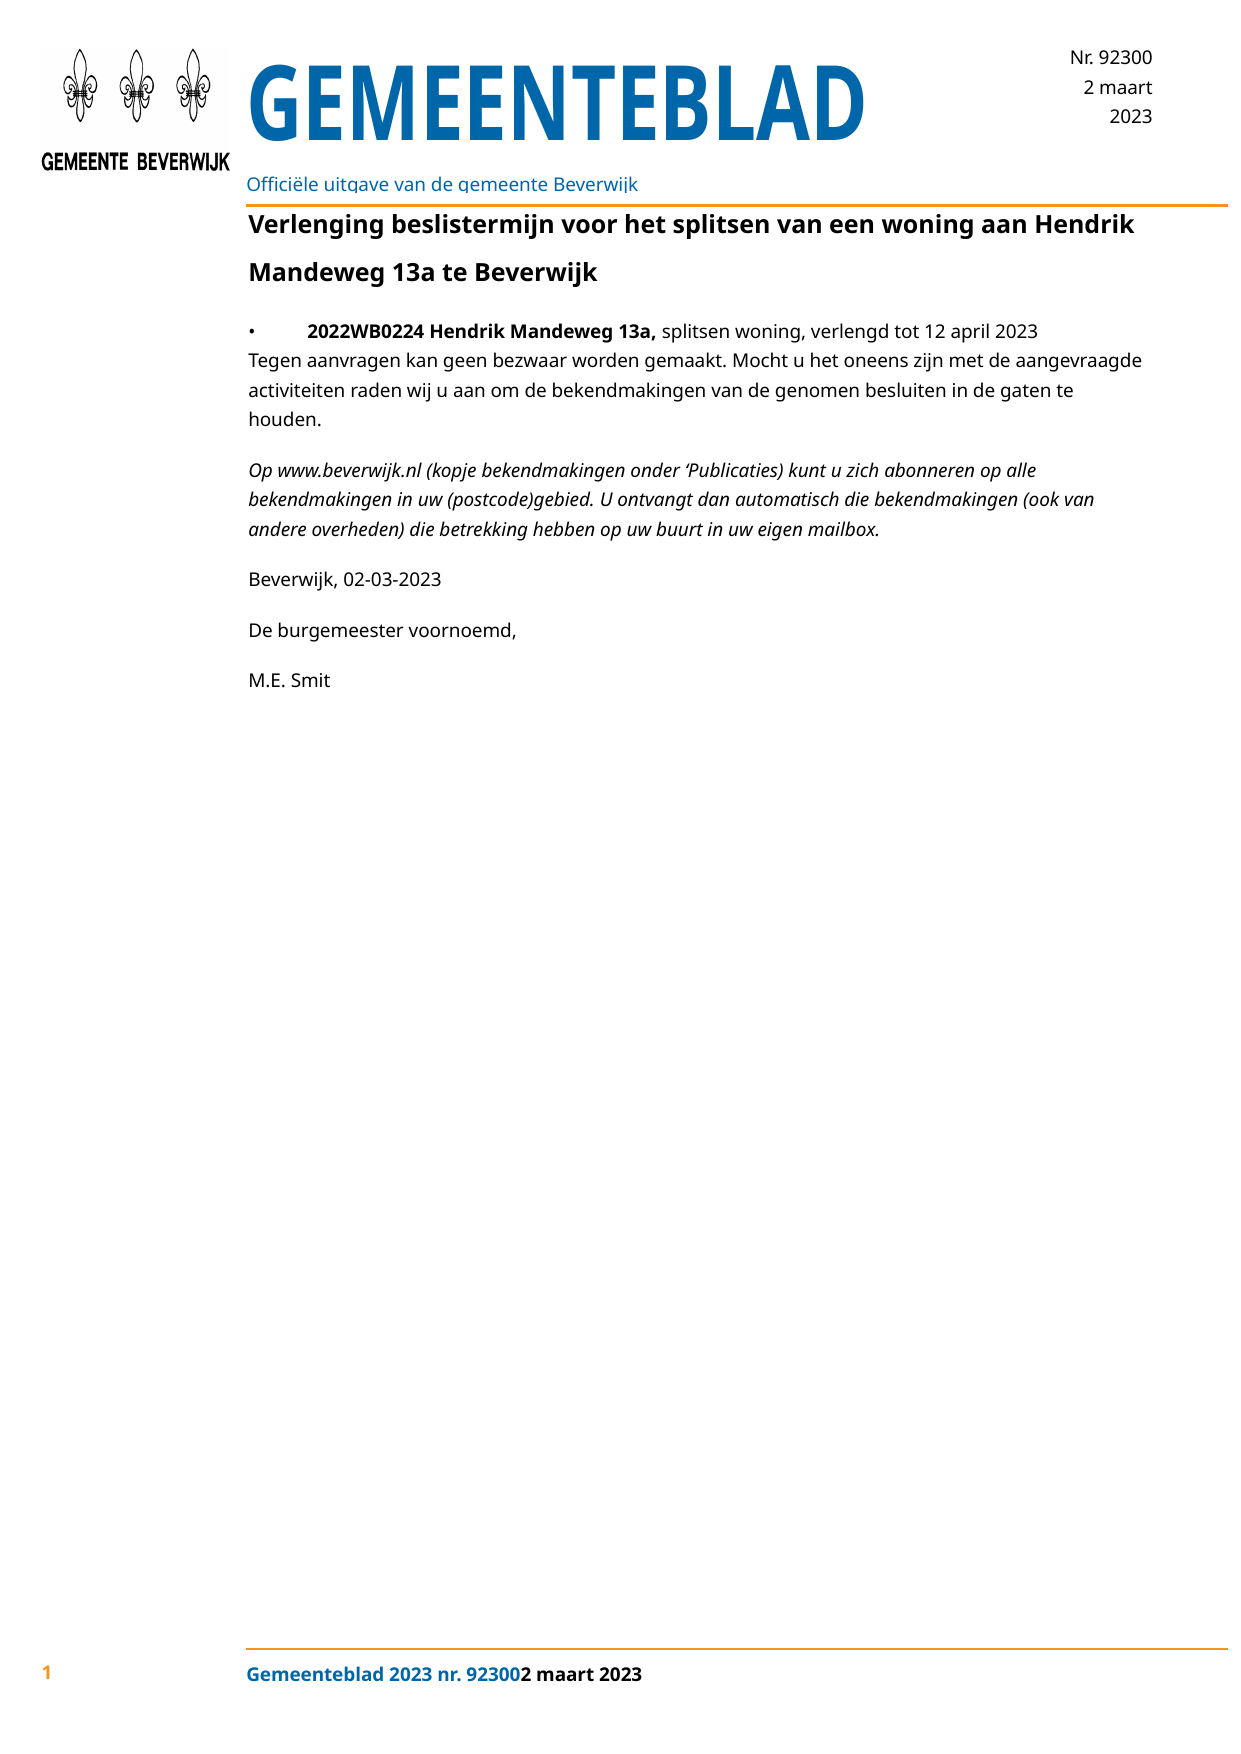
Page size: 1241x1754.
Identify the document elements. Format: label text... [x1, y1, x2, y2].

list 2022WB0224 Hendrik Mandeweg 13a, splitsen woning, verlengd tot 12 april 2023 [248, 318, 1152, 344]
picture [41, 47, 231, 172]
text Op www.beverwijk.nl (kopje bekendmakingen onder ‘Publicaties) kunt u zich abonneren op alle bekendmakingen in uw (postcode)gebied. U ontvangt dan automatisch die bekendmakingen (ook van andere overheden) die betrekking hebben op uw buurt in uw eigen mailbox. [248, 457, 1152, 542]
text M.E. Smit [248, 667, 1152, 693]
text Verlenging beslistermijn voor het splitsen van een woning aan Hendrik Mandeweg 13a te Beverwijk [248, 207, 1152, 288]
text Tegen aanvragen kan geen bezwaar worden gemaakt. Mocht u het oneens zijn met de aangevraagde activiteiten raden wij u aan om de bekendmakingen van de genomen besluiten in de gaten te houden. [248, 347, 1152, 432]
text Beverwijk, 02-03-2023 [248, 567, 1152, 592]
text De burgemeester voornoemd, [248, 617, 1152, 643]
